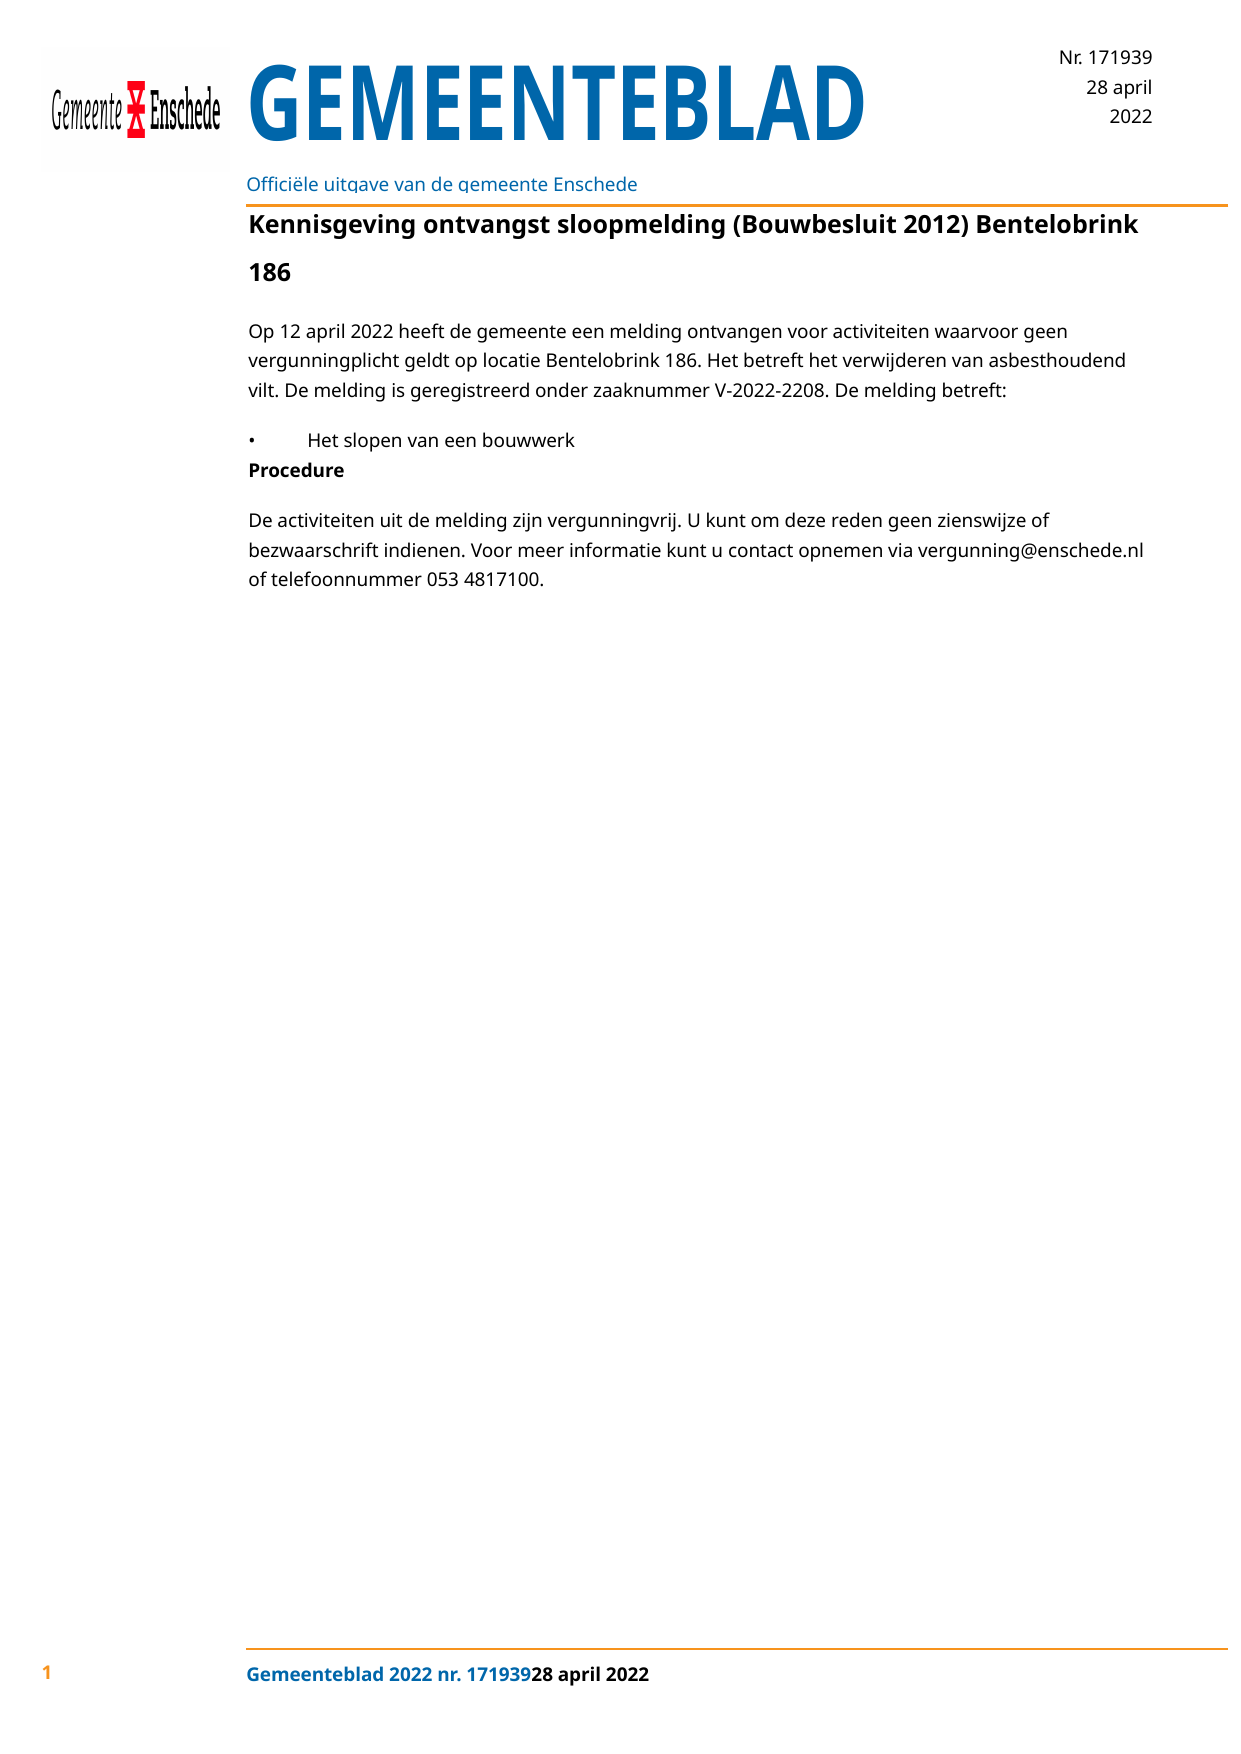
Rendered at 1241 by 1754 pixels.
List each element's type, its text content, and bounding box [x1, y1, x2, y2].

text Procedure [248, 457, 1152, 483]
text Op 12 april 2022 heeft de gemeente een melding ontvangen voor activiteiten waarvoor geen vergunningplicht geldt op locatie Bentelobrink 186. Het betreft het verwijderen van asbesthoudend vilt. De melding is geregistreerd onder zaaknummer V-2022-2208. De melding betreft: [248, 318, 1152, 403]
list Het slopen van een bouwwerk [248, 427, 1152, 453]
text Kennisgeving ontvangst sloopmelding (Bouwbesluit 2012) Bentelobrink 186 [248, 207, 1152, 288]
text De activiteiten uit de melding zijn vergunningvrij. U kunt om deze reden geen zienswijze of bezwaarschrift indienen. Voor meer informatie kunt u contact opnemen via vergunning@enschede.nl of telefoonnummer 053 4817100. [248, 507, 1152, 592]
picture [41, 47, 231, 172]
